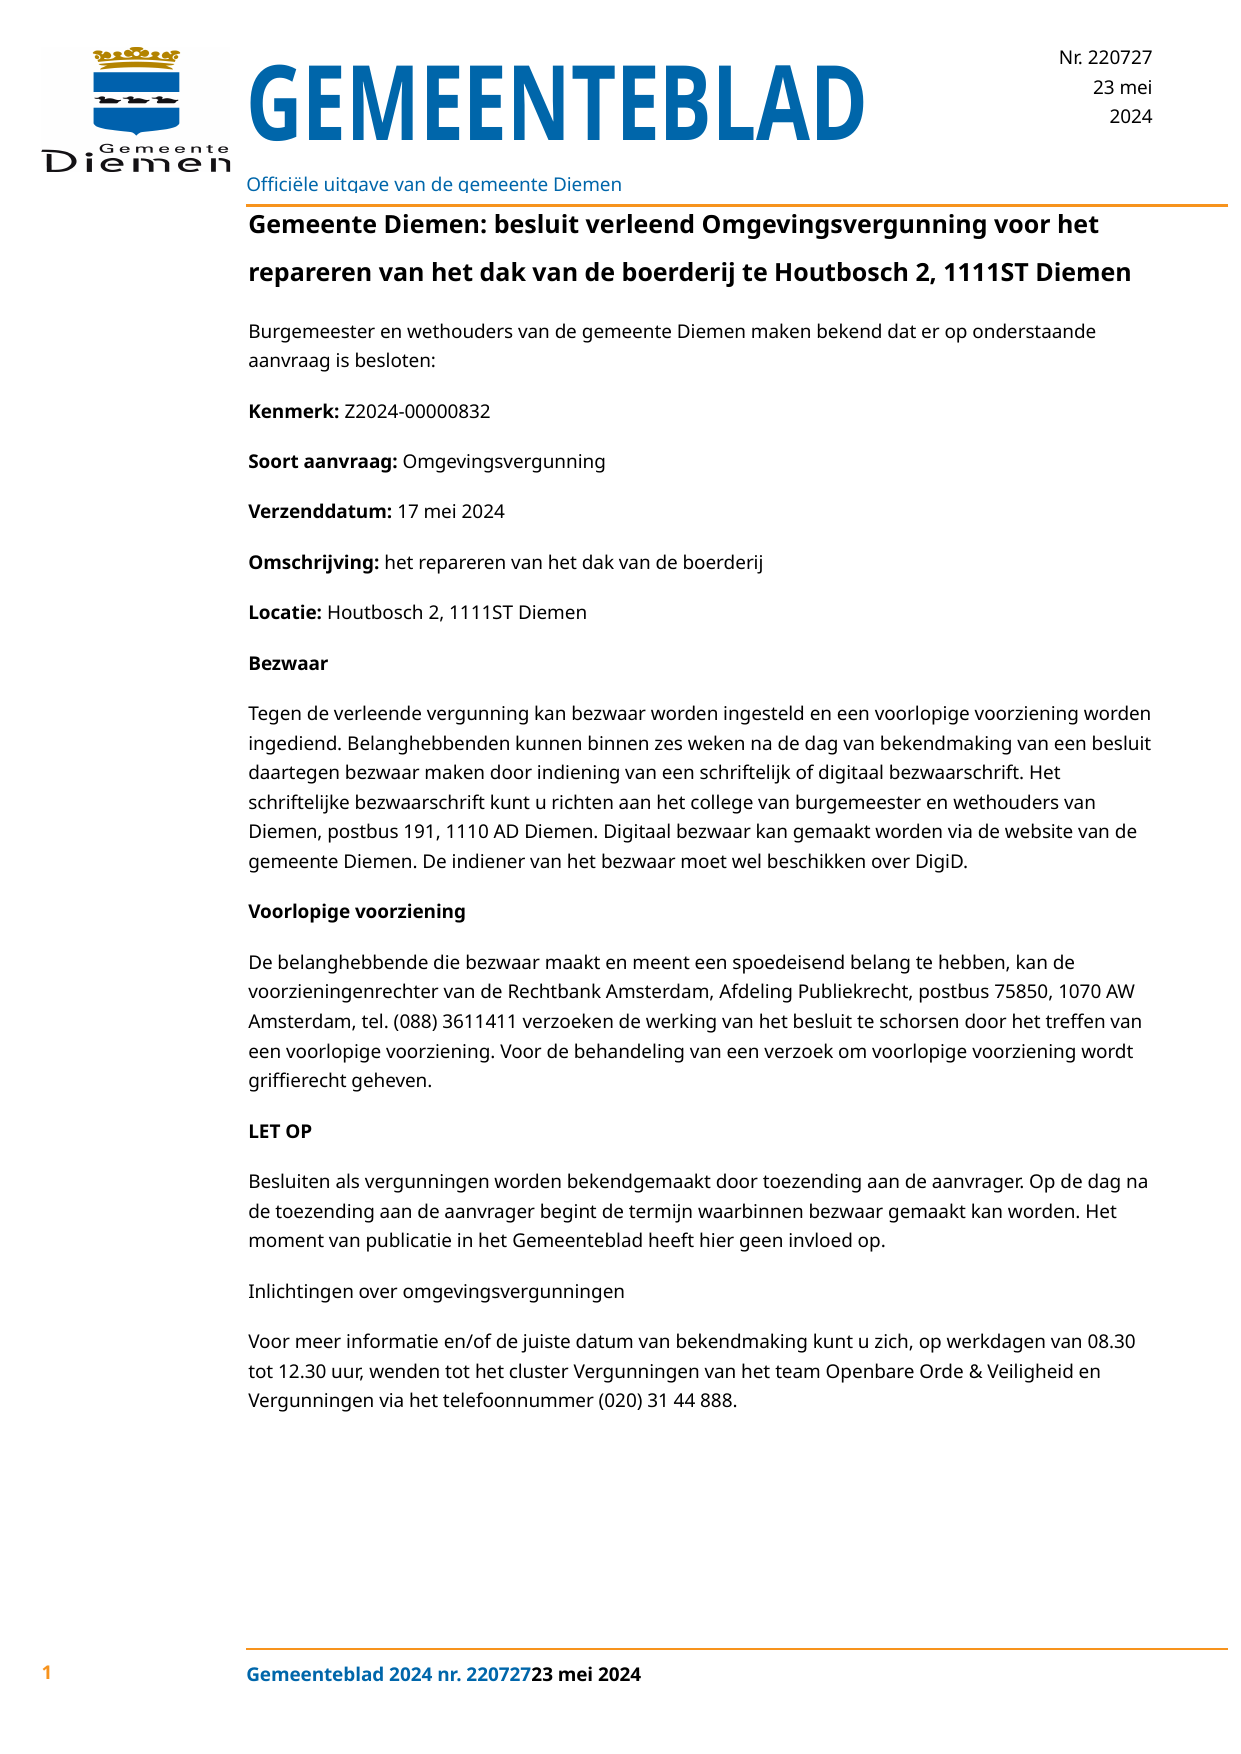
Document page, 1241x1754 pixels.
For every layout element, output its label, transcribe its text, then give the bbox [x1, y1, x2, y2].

text Tegen de verleende vergunning kan bezwaar worden ingesteld en een voorlopige voorziening worden ingediend. Belanghebbenden kunnen binnen zes weken na de dag van bekendmaking van een besluit daartegen bezwaar maken door indiening van een schriftelijk of digitaal bezwaarschrift. Het schriftelijke bezwaarschrift kunt u richten aan het college van burgemeester en wethouders van Diemen, postbus 191, 1110 AD Diemen. Digitaal bezwaar kan gemaakt worden via de website van de gemeente Diemen. De indiener van het bezwaar moet wel beschikken over DigiD. [248, 700, 1152, 874]
text Besluiten als vergunningen worden bekendgemaakt door toezending aan de aanvrager. Op de dag na de toezending aan de aanvrager begint de termijn waarbinnen bezwaar gemaakt kan worden. Het moment van publicatie in het Gemeenteblad heeft hier geen invloed op. [248, 1168, 1152, 1253]
picture [41, 47, 231, 172]
text Burgemeester en wethouders van de gemeente Diemen maken bekend dat er op onderstaande aanvraag is besloten: [248, 318, 1152, 373]
text De belanghebbende die bezwaar maakt en meent een spoedeisend belang te hebben, kan de voorzieningenrechter van de Rechtbank Amsterdam, Afdeling Publiekrecht, postbus 75850, 1070 AW Amsterdam, tel. (088) 3611411 verzoeken de werking van het besluit te schorsen door het treffen van een voorlopige voorziening. Voor de behandeling van een verzoek om voorlopige voorziening wordt griffierecht geheven. [248, 949, 1152, 1093]
text LET OP [248, 1118, 1152, 1144]
text Verzenddatum: 17 mei 2024 [248, 499, 1152, 524]
text Omschrijving: het repareren van het dak van de boerderij [248, 549, 1152, 575]
text Voor meer informatie en/of de juiste datum van bekendmaking kunt u zich, op werkdagen van 08.30 tot 12.30 uur, wenden tot het cluster Vergunningen van het team Openbare Orde & Veiligheid en Vergunningen via het telefoonnummer (020) 31 44 888. [248, 1328, 1152, 1413]
text Soort aanvraag: Omgevingsvergunning [248, 448, 1152, 474]
text Inlichtingen over omgevingsvergunningen [248, 1278, 1152, 1304]
text Locatie: Houtbosch 2, 1111ST Diemen [248, 599, 1152, 625]
text Bezwaar [248, 650, 1152, 676]
text Gemeente Diemen: besluit verleend Omgevingsvergunning voor het repareren van het dak van de boerderij te Houtbosch 2, 1111ST Diemen [248, 207, 1152, 288]
text Voorlopige voorziening [248, 899, 1152, 924]
text Kenmerk: Z2024-00000832 [248, 398, 1152, 424]
